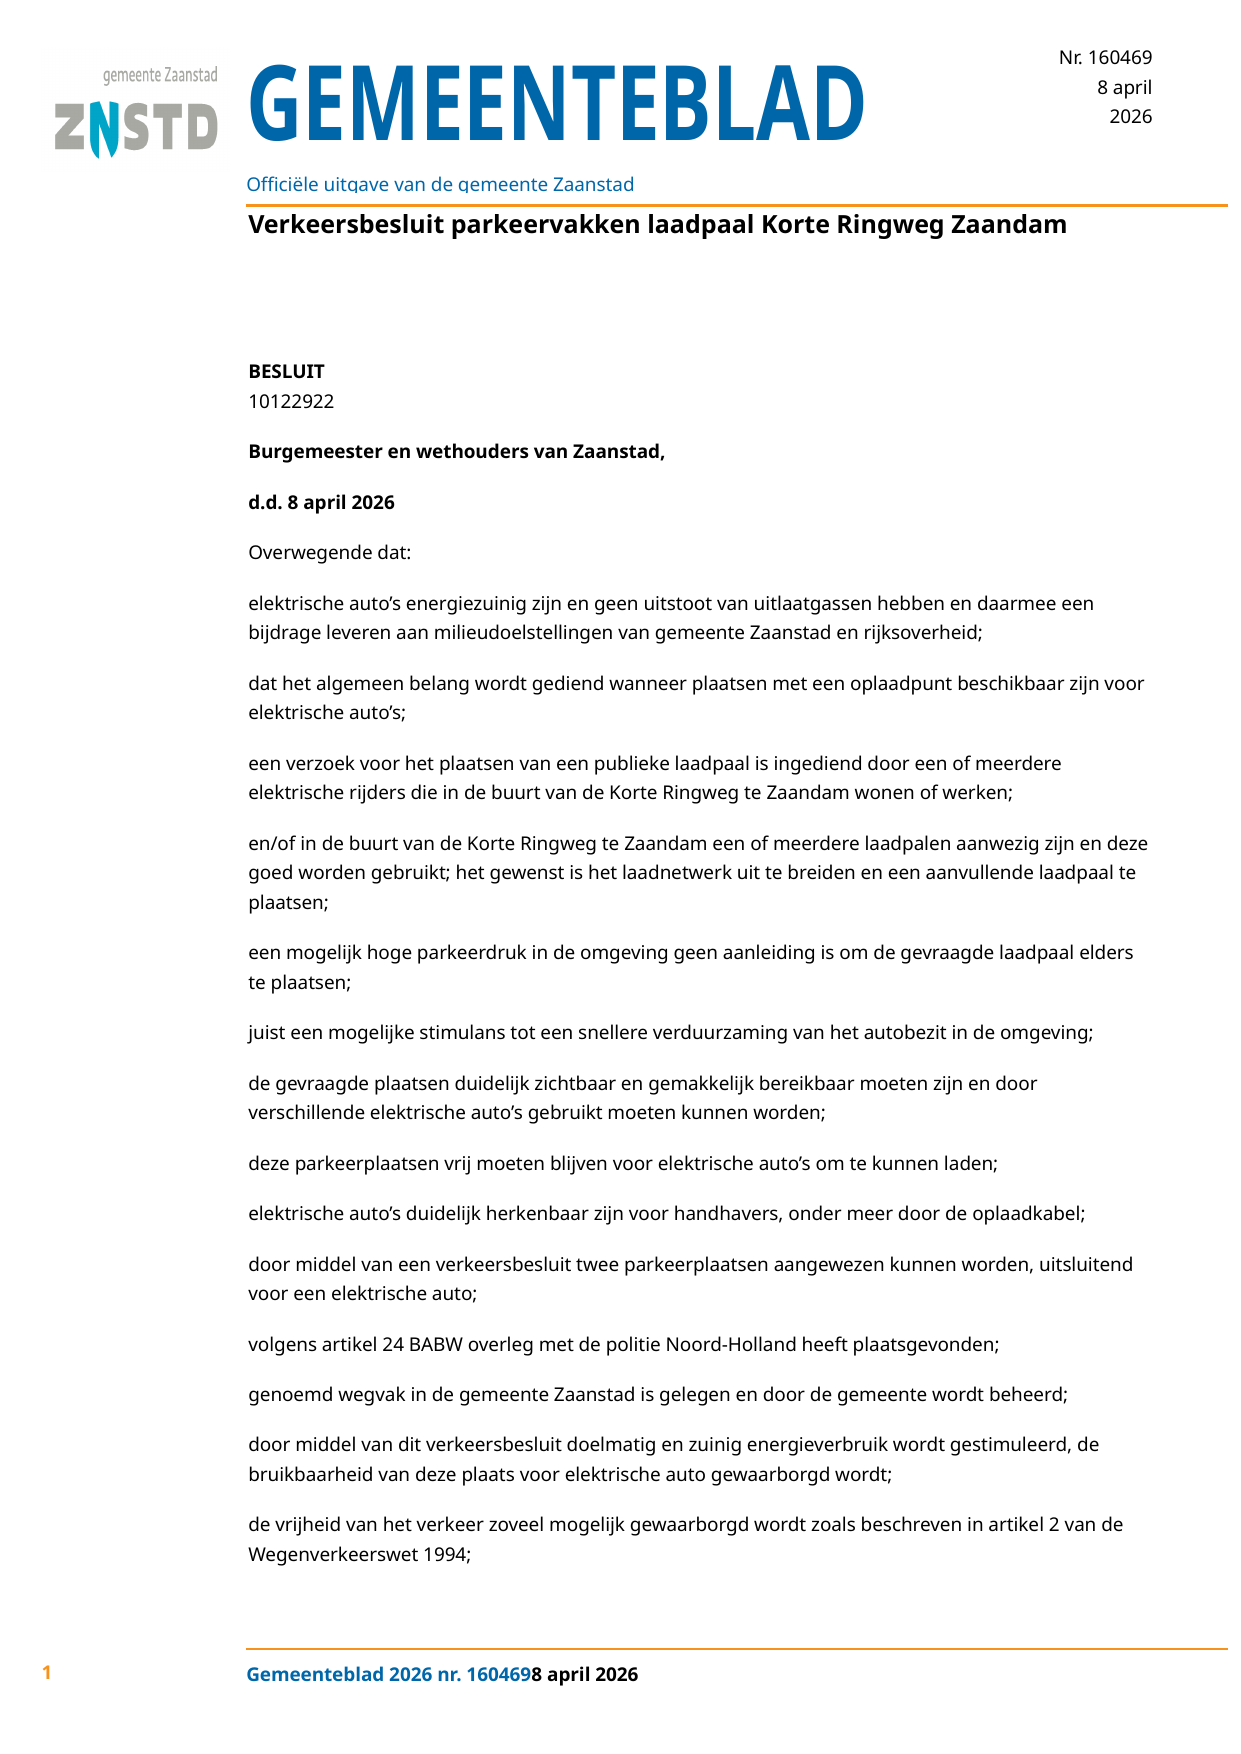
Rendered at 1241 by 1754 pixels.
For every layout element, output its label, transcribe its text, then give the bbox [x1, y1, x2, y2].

text genoemd wegvak in de gemeente Zaanstad is gelegen en door de gemeente wordt beheerd; [248, 1381, 1152, 1407]
text de vrijheid van het verkeer zoveel mogelijk gewaarborgd wordt zoals beschreven in artikel 2 van de Wegenverkeerswet 1994; [248, 1512, 1152, 1567]
text deze parkeerplaatsen vrij moeten blijven voor elektrische auto’s om te kunnen laden; [248, 1150, 1152, 1176]
text de gevraagde plaatsen duidelijk zichtbaar en gemakkelijk bereikbaar moeten zijn en door verschillende elektrische auto’s gebruikt moeten kunnen worden; [248, 1070, 1152, 1125]
text elektrische auto’s duidelijk herkenbaar zijn voor handhavers, onder meer door de oplaadkabel; [248, 1200, 1152, 1226]
text 10122922 [248, 388, 1152, 414]
text elektrische auto’s energiezuinig zijn en geen uitstoot van uitlaatgassen hebben en daarmee een bijdrage leveren aan milieudoelstellingen van gemeente Zaanstad en rijksoverheid; [248, 590, 1152, 645]
text en/of in de buurt van de Korte Ringweg te Zaandam een of meerdere laadpalen aanwezig zijn en deze goed worden gebruikt; het gewenst is het laadnetwerk uit te breiden en een aanvullende laadpaal te plaatsen; [248, 830, 1152, 915]
text dat het algemeen belang wordt gediend wanneer plaatsen met een oplaadpunt beschikbaar zijn voor elektrische auto’s; [248, 670, 1152, 725]
text juist een mogelijke stimulans tot een snellere verduurzaming van het autobezit in de omgeving; [248, 1019, 1152, 1045]
picture [41, 47, 231, 172]
text Burgemeester en wethouders van Zaanstad, [248, 439, 1152, 464]
text door middel van dit verkeersbesluit doelmatig en zuinig energieverbruik wordt gestimuleerd, de bruikbaarheid van deze plaats voor elektrische auto gewaarborgd wordt; [248, 1432, 1152, 1487]
text een mogelijk hoge parkeerdruk in de omgeving geen aanleiding is om de gevraagde laadpaal elders te plaatsen; [248, 939, 1152, 995]
text Overwegende dat: [248, 539, 1152, 565]
text BESLUIT [248, 359, 1152, 384]
text volgens artikel 24 BABW overleg met de politie Noord-Holland heeft plaatsgevonden; [248, 1331, 1152, 1357]
text d.d. 8 april 2026 [248, 489, 1152, 515]
text een verzoek voor het plaatsen van een publieke laadpaal is ingediend door een of meerdere elektrische rijders die in de buurt van de Korte Ringweg te Zaandam wonen of werken; [248, 750, 1152, 805]
text door middel van een verkeersbesluit twee parkeerplaatsen aangewezen kunnen worden, uitsluitend voor een elektrische auto; [248, 1251, 1152, 1306]
text Verkeersbesluit parkeervakken laadpaal Korte Ringweg Zaandam [248, 207, 1152, 241]
